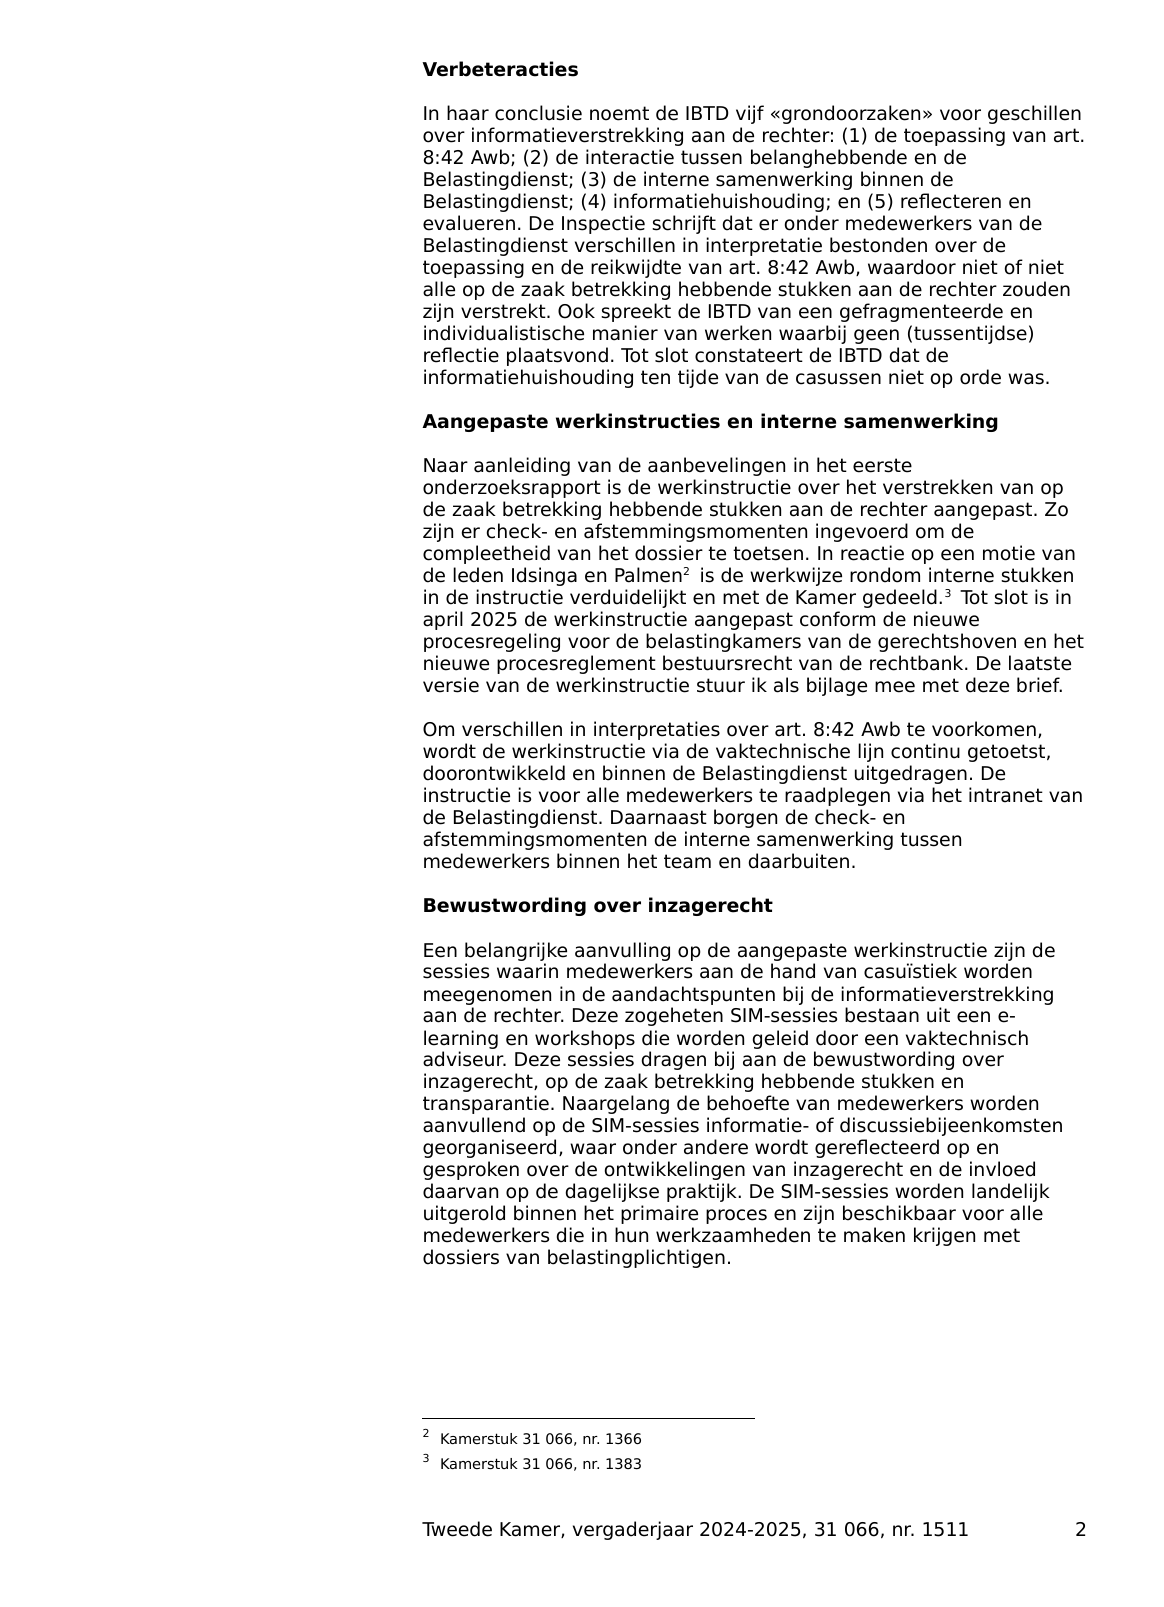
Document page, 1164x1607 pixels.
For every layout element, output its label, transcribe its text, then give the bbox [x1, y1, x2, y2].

subtitle Bewustwording over inzagerecht [422, 895, 1087, 917]
text Een belangrijke aanvulling op de aangepaste werkinstructie zijn de sessies waarin medewerkers aan de hand van casuïstiek worden meegenomen in de aandachtspunten bij de informatieverstrekking aan de rechter. Deze zogeheten SIM-sessies bestaan uit een e-learning en workshops die worden geleid door een vaktechnisch adviseur. Deze sessies dragen bij aan de bewustwording over inzagerecht, op de zaak betrekking hebbende stukken en transparantie. Naargelang de behoefte van medewerkers worden aanvullend op de SIM-sessies informatie- of discussiebijeenkomsten georganiseerd, waar onder andere wordt gereflecteerd op en gesproken over de ontwikkelingen van inzagerecht en de invloed daarvan op de dagelijkse praktijk. De SIM-sessies worden landelijk uitgerold binnen het primaire proces en zijn beschikbaar voor alle medewerkers die in hun werkzaamheden te maken krijgen met dossiers van belastingplichtigen. [422, 939, 1087, 1269]
text Kamerstuk 31 066, nr. 1383 [422, 1452, 1087, 1474]
subtitle Verbeteracties [422, 59, 1087, 81]
text Om verschillen in interpretaties over art. 8:42 Awb te voorkomen, wordt de werkinstructie via de vaktechnische lijn continu getoetst, doorontwikkeld en binnen de Belastingdienst uitgedragen. De instructie is voor alle medewerkers te raadplegen via het intranet van de Belastingdienst. Daarnaast borgen de check- en afstemmingsmomenten de interne samenwerking tussen medewerkers binnen het team en daarbuiten. [422, 719, 1087, 873]
subtitle Aangepaste werkinstructies en interne samenwerking [422, 411, 1087, 433]
text Kamerstuk 31 066, nr. 1366 [422, 1427, 1087, 1449]
text Naar aanleiding van de aanbevelingen in het eerste onderzoeksrapport is de werkinstructie over het verstrekken van op de zaak betrekking hebbende stukken aan de rechter aangepast. Zo zijn er check- en afstemmingsmomenten ingevoerd om de compleetheid van het dossier te toetsen. In reactie op een motie van de leden Idsinga en Palmen is de werkwijze rondom interne stukken in de instructie verduidelijkt en met de Kamer gedeeld. Tot slot is in april 2025 de werkinstructie aangepast conform de nieuwe procesregeling voor de belastingkamers van de gerechtshoven en het nieuwe procesreglement bestuursrecht van de rechtbank. De laatste versie van de werkinstructie stuur ik als bijlage mee met deze brief. [422, 455, 1087, 697]
text In haar conclusie noemt de IBTD vijf «grondoorzaken» voor geschillen over informatieverstrekking aan de rechter: (1) de toepassing van art. 8:42 Awb; (2) de interactie tussen belanghebbende en de Belastingdienst; (3) de interne samenwerking binnen de Belastingdienst; (4) informatiehuishouding; en (5) reflecteren en evalueren. De Inspectie schrijft dat er onder medewerkers van de Belastingdienst verschillen in interpretatie bestonden over de toepassing en de reikwijdte van art. 8:42 Awb, waardoor niet of niet alle op de zaak betrekking hebbende stukken aan de rechter zouden zijn verstrekt. Ook spreekt de IBTD van een gefragmenteerde en individualistische manier van werken waarbij geen (tussentijdse) reflectie plaatsvond. Tot slot constateert de IBTD dat de informatiehuishouding ten tijde van de casussen niet op orde was. [422, 103, 1087, 389]
